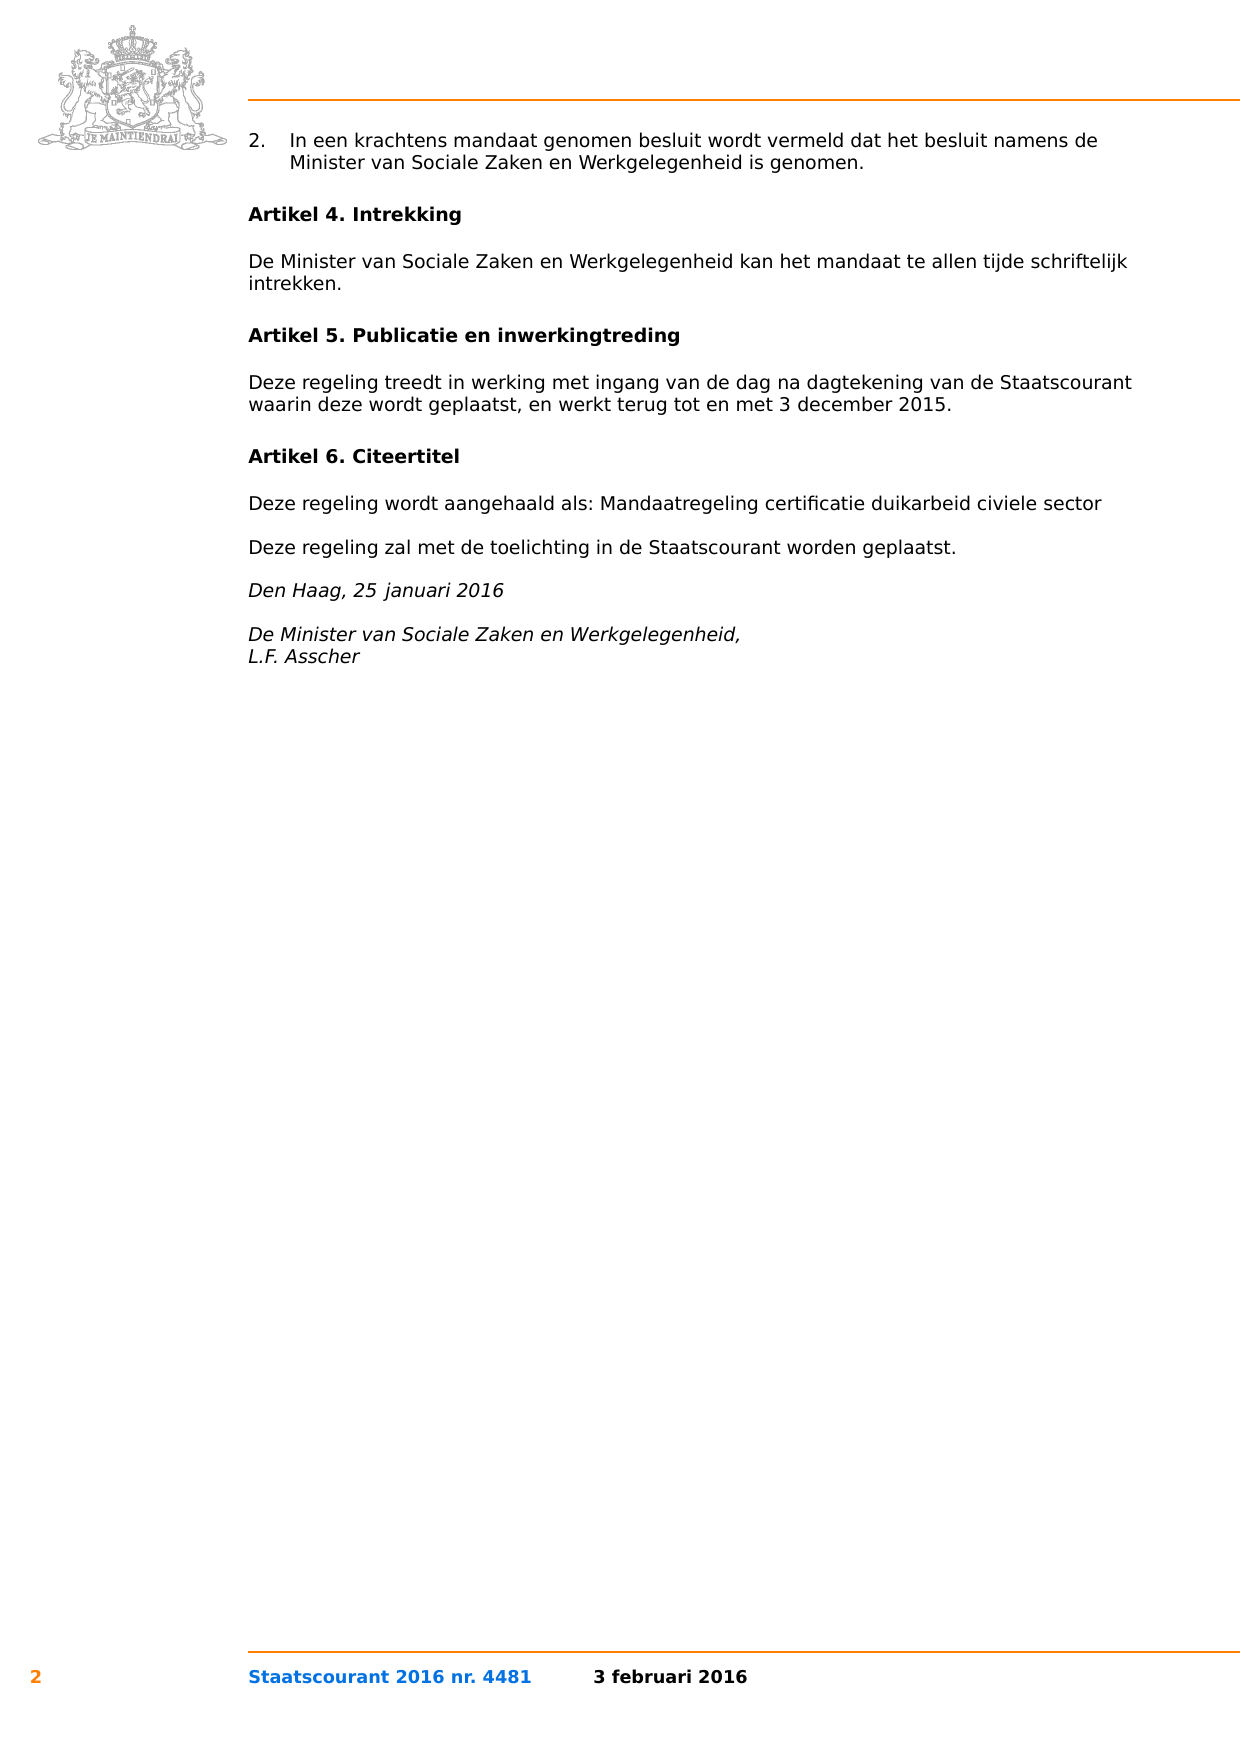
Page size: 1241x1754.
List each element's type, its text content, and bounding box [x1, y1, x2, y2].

text Den Haag, 25 januari 2016 [248, 580, 1163, 602]
text De Minister van Sociale Zaken en Werkgelegenheid, L.F. Asscher [248, 624, 1163, 668]
subtitle Artikel 4. Intrekking [248, 204, 1163, 226]
text Deze regeling wordt aangehaald als: Mandaatregeling certificatie duikarbeid civiele sector [248, 493, 1163, 515]
picture [38, 25, 227, 150]
subtitle Artikel 6. Citeertitel [248, 446, 1163, 468]
subtitle Artikel 5. Publicatie en inwerkingtreding [248, 325, 1163, 347]
text Deze regeling zal met de toelichting in de Staatscourant worden geplaatst. [248, 537, 1163, 558]
text Deze regeling treedt in werking met ingang van de dag na dagtekening van de Staatscourant waarin deze wordt geplaatst, en werkt terug tot en met 3 december 2015. [248, 372, 1163, 416]
text De Minister van Sociale Zaken en Werkgelegenheid kan het mandaat te allen tijde schriftelijk intrekken. [248, 251, 1163, 295]
text 2. In een krachtens mandaat genomen besluit wordt vermeld dat het besluit namens de Minister van Sociale Zaken en Werkgelegenheid is genomen. [248, 130, 1163, 174]
